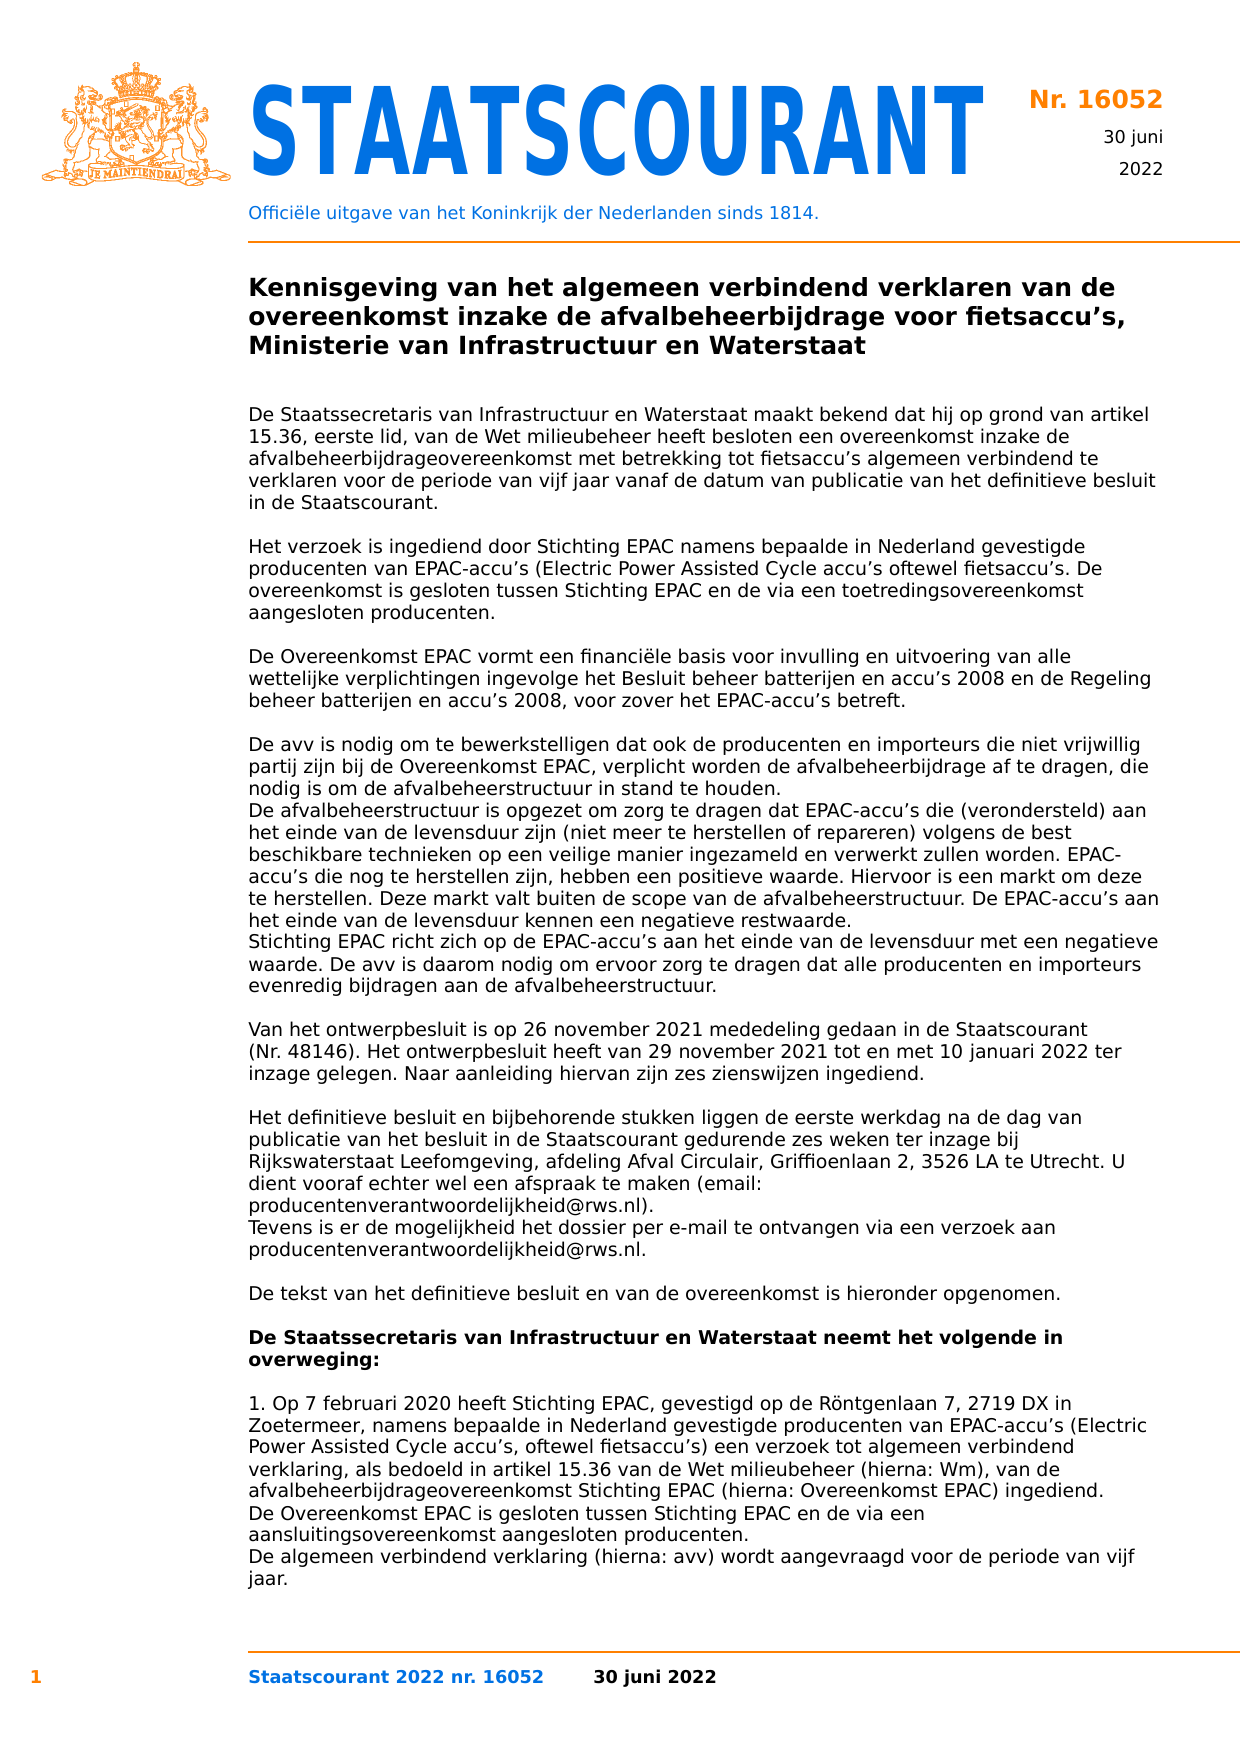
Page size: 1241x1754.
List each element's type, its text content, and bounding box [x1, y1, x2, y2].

text De Staatssecretaris van Infrastructuur en Waterstaat neemt het volgende in overweging: [248, 1327, 1163, 1371]
text De algemeen verbindend verklaring (hierna: avv) wordt aangevraagd voor de periode van vijf jaar. [248, 1546, 1163, 1590]
text Tevens is er de mogelijkheid het dossier per e-mail te ontvangen via een verzoek aan producentenverantwoordelijkheid@rws.nl. [248, 1217, 1163, 1261]
text De Staatssecretaris van Infrastructuur en Waterstaat maakt bekend dat hij op grond van artikel 15.36, eerste lid, van de Wet milieubeheer heeft besloten een overeenkomst inzake de afvalbeheerbijdrageovereenkomst met betrekking tot fietsaccu’s algemeen verbindend te verklaren voor de periode van vijf jaar vanaf de datum van publicatie van het definitieve besluit in de Staatscourant. [248, 404, 1163, 514]
table_header Nr. 16052 [998, 62, 1240, 121]
text De tekst van het definitieve besluit en van de overeenkomst is hieronder opgenomen. [248, 1283, 1163, 1305]
text Stichting EPAC richt zich op de EPAC-accu’s aan het einde van de levensduur met een negatieve waarde. De avv is daarom nodig om ervoor zorg te dragen dat alle producenten en importeurs evenredig bijdragen aan de afvalbeheerstructuur. [248, 931, 1163, 997]
text Het definitieve besluit en bijbehorende stukken liggen de eerste werkdag na de dag van publicatie van het besluit in de Staatscourant gedurende zes weken ter inzage bij Rijkswaterstaat Leefomgeving, afdeling Afval Circulair, Griffioenlaan 2, 3526 LA te Utrecht. U dient vooraf echter wel een afspraak te maken (email: producentenverantwoordelijkheid@rws.nl). [248, 1107, 1163, 1217]
table_cell Officiële uitgave van het Koninkrijk der Nederlanden sinds 1814. [248, 203, 1240, 241]
text Van het ontwerpbesluit is op 26 november 2021 mededeling gedaan in de Staatscourant (Nr. 48146). Het ontwerpbesluit heeft van 29 november 2021 tot en met 10 januari 2022 ter inzage gelegen. Naar aanleiding hiervan zijn zes zienswijzen ingediend. [248, 1019, 1163, 1085]
text De Overeenkomst EPAC vormt een financiële basis voor invulling en uitvoering van alle wettelijke verplichtingen ingevolge het Besluit beheer batterijen en accu’s 2008 en de Regeling beheer batterijen en accu’s 2008, voor zover het EPAC-accu’s betreft. [248, 646, 1163, 712]
text De afvalbeheerstructuur is opgezet om zorg te dragen dat EPAC-accu’s die (verondersteld) aan het einde van de levensduur zijn (niet meer te herstellen of repareren) volgens de best beschikbare technieken op een veilige manier ingezameld en verwerkt zullen worden. EPAC-accu’s die nog te herstellen zijn, hebben een positieve waarde. Hiervoor is een markt om deze te herstellen. Deze markt valt buiten de scope van de afvalbeheerstructuur. De EPAC-accu’s aan het einde van de levensduur kennen een negatieve restwaarde. [248, 799, 1163, 931]
table_cell 2022 [998, 153, 1240, 203]
text De Overeenkomst EPAC is gesloten tussen Stichting EPAC en de via een aansluitingsovereenkomst aangesloten producenten. [248, 1502, 1163, 1546]
table_header STAATSCOURANT [248, 62, 998, 203]
text De avv is nodig om te bewerkstelligen dat ook de producenten en importeurs die niet vrijwillig partij zijn bij de Overeenkomst EPAC, verplicht worden de afvalbeheerbijdrage af te dragen, die nodig is om de afvalbeheerstructuur in stand te houden. [248, 734, 1163, 799]
text Het verzoek is ingediend door Stichting EPAC namens bepaalde in Nederland gevestigde producenten van EPAC-accu’s (Electric Power Assisted Cycle accu’s oftewel fietsaccu’s. De overeenkomst is gesloten tussen Stichting EPAC en de via een toetredingsovereenkomst aangesloten producenten. [248, 536, 1163, 624]
picture [41, 62, 231, 186]
text 1. Op 7 februari 2020 heeft Stichting EPAC, gevestigd op de Röntgenlaan 7, 2719 DX in Zoetermeer, namens bepaalde in Nederland gevestigde producenten van EPAC-accu’s (Electric Power Assisted Cycle accu’s, oftewel fietsaccu’s) een verzoek tot algemeen verbindend verklaring, als bedoeld in artikel 15.36 van de Wet milieubeheer (hierna: Wm), van de afvalbeheerbijdrageovereenkomst Stichting EPAC (hierna: Overeenkomst EPAC) ingediend. [248, 1392, 1163, 1502]
table_header [25, 62, 248, 241]
table_cell 30 juni [998, 121, 1240, 153]
subtitle Kennisgeving van het algemeen verbindend verklaren van de overeenkomst inzake de afvalbeheerbijdrage voor fietsaccu’s, Ministerie van Infrastructuur en Waterstaat [248, 273, 1163, 361]
